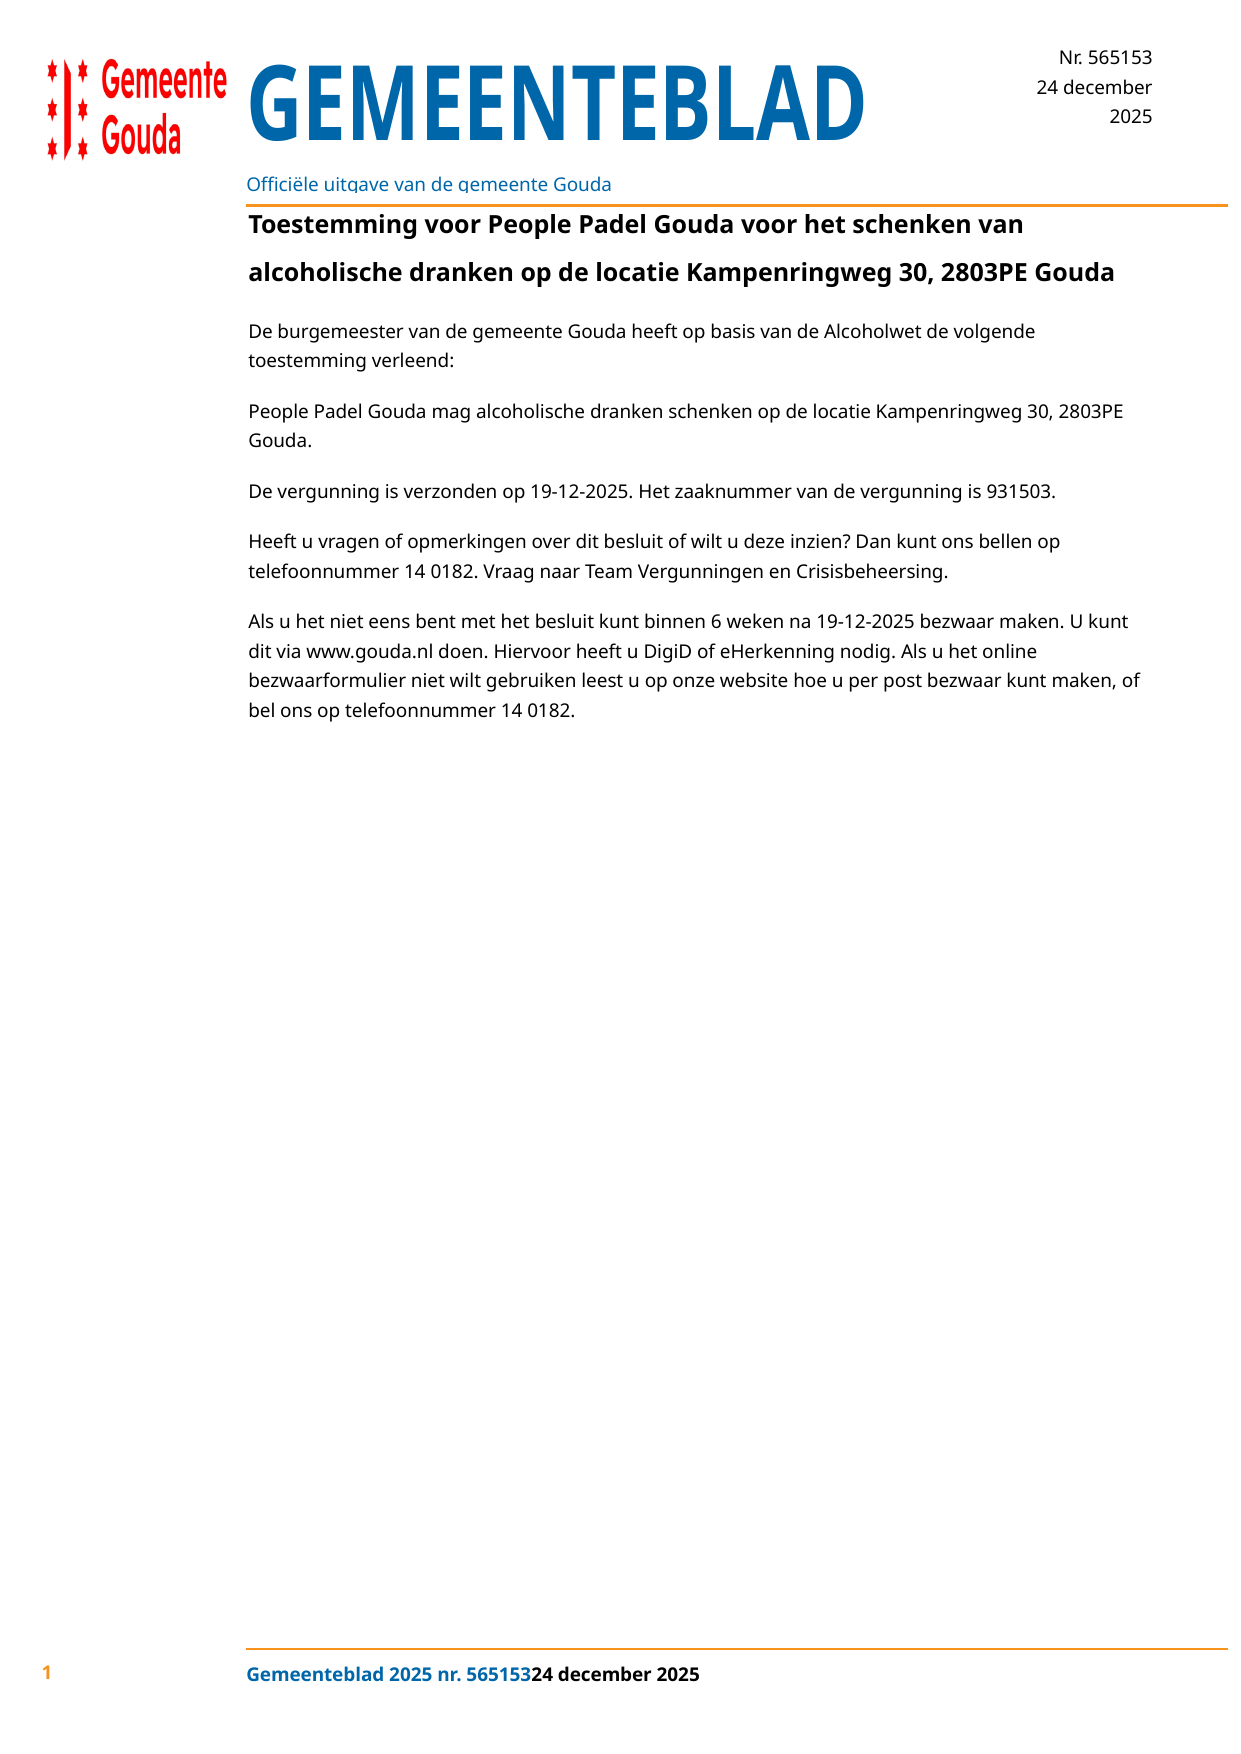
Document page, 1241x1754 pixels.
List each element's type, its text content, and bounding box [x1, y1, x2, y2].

text People Padel Gouda mag alcoholische dranken schenken op de locatie Kampenringweg 30, 2803PE Gouda. [248, 398, 1152, 453]
text De burgemeester van de gemeente Gouda heeft op basis van de Alcoholwet de volgende toestemming verleend: [248, 318, 1152, 373]
text De vergunning is verzonden op 19-12-2025. Het zaaknummer van de vergunning is 931503. [248, 478, 1152, 504]
picture [41, 47, 231, 172]
text Als u het niet eens bent met het besluit kunt binnen 6 weken na 19-12-2025 bezwaar maken. U kunt dit via www.gouda.nl doen. Hiervoor heeft u DigiD of eHerkenning nodig. Als u het online bezwaarformulier niet wilt gebruiken leest u op onze website hoe u per post bezwaar kunt maken, of bel ons op telefoonnummer 14 0182. [248, 608, 1152, 723]
text Heeft u vragen of opmerkingen over dit besluit of wilt u deze inzien? Dan kunt ons bellen op telefoonnummer 14 0182. Vraag naar Team Vergunningen en Crisisbeheersing. [248, 528, 1152, 584]
text Toestemming voor People Padel Gouda voor het schenken van alcoholische dranken op de locatie Kampenringweg 30, 2803PE Gouda [248, 207, 1152, 288]
